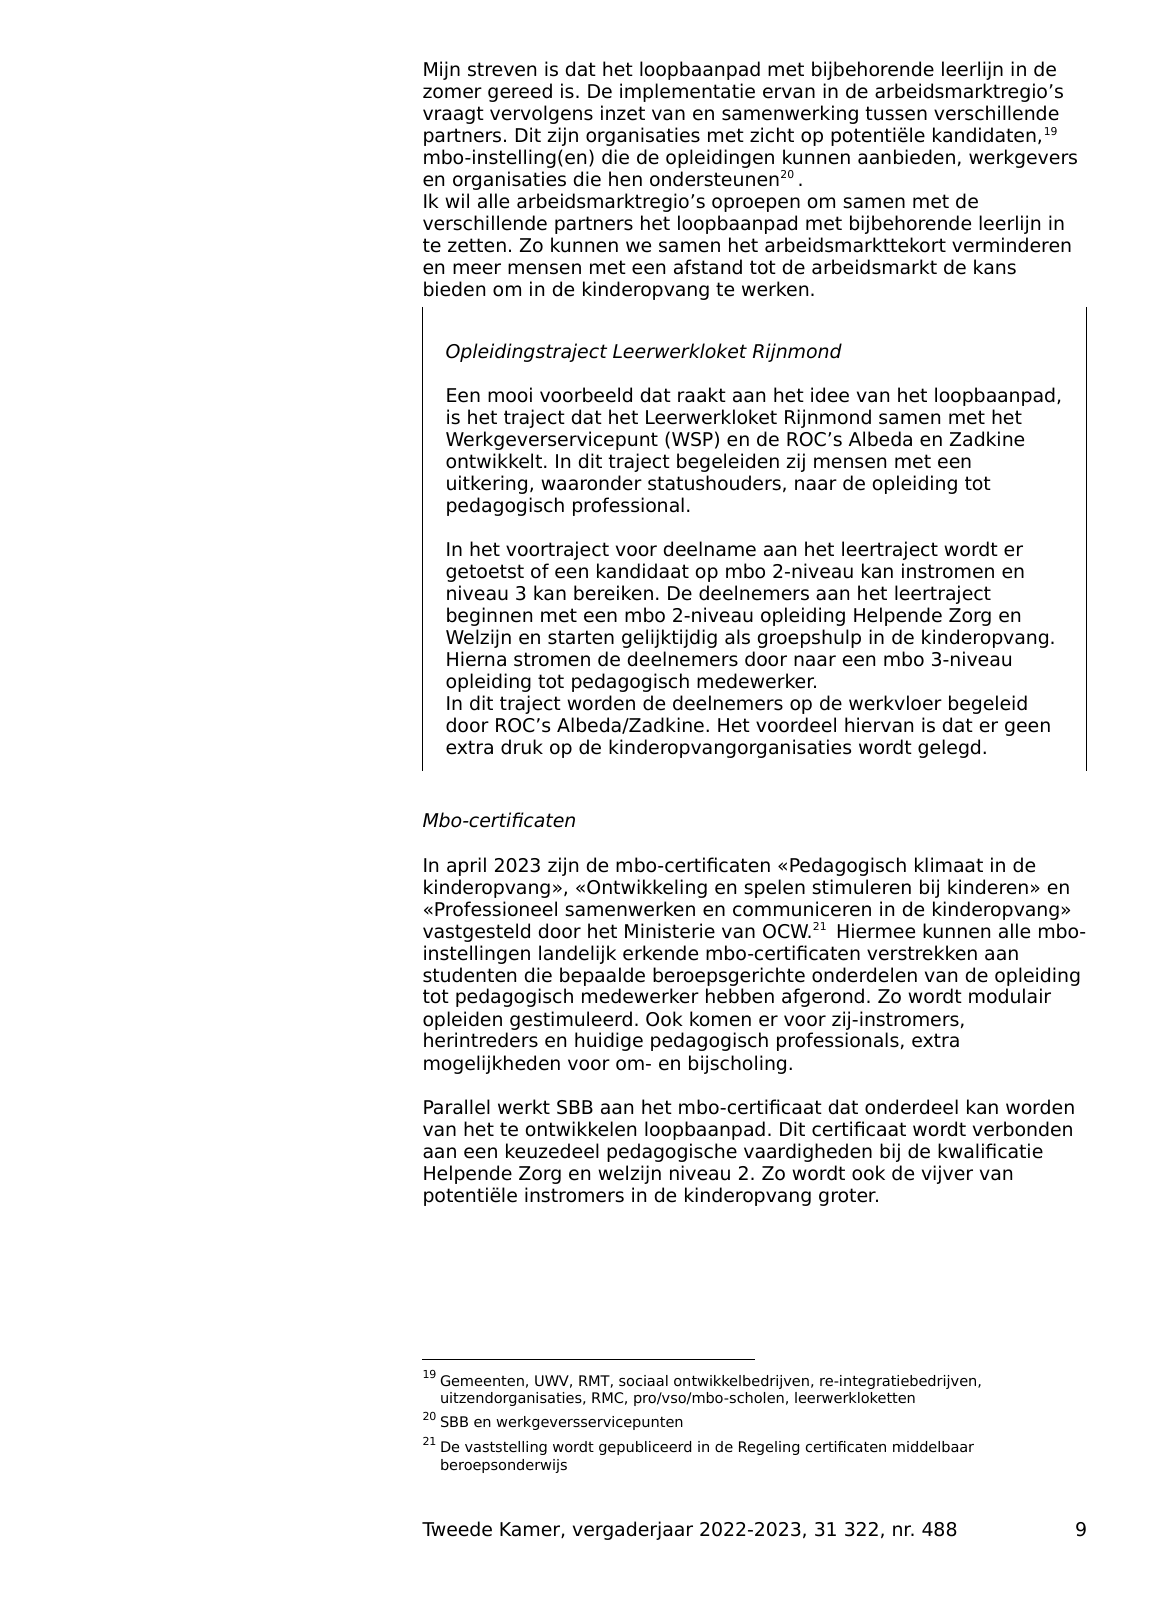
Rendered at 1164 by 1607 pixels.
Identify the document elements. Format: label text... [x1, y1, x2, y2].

text Mijn streven is dat het loopbaanpad met bijbehorende leerlijn in de zomer gereed is. De implementatie ervan in de arbeidsmarktregio’s vraagt vervolgens inzet van en samenwerking tussen verschillende partners. Dit zijn organisaties met zicht op potentiële kandidaten, mbo-instelling(en) die de opleidingen kunnen aanbieden, werkgevers en organisaties die hen ondersteunen. [422, 59, 1087, 191]
table_header Opleidingstraject Leerwerkloket Rijnmond Een mooi voorbeeld dat raakt aan het idee van het loopbaanpad, is het traject dat het Leerwerkloket Rijnmond samen met het Werkgeverservicepunt (WSP) en de ROC’s Albeda en Zadkine ontwikkelt. In dit traject begeleiden zij mensen met een uitkering, waaronder statushouders, naar de opleiding tot pedagogisch professional. In het voortraject voor deelname aan het leertraject wordt er getoetst of een kandidaat op mbo 2-niveau kan instromen en niveau 3 kan bereiken. De deelnemers aan het leertraject beginnen met een mbo 2-niveau opleiding Helpende Zorg en Welzijn en starten gelijktijdig als groepshulp in de kinderopvang. Hierna stromen de deelnemers door naar een mbo 3-niveau opleiding tot pedagogisch medewerker. In dit traject worden de deelnemers op de werkvloer begeleid door ROC’s Albeda/Zadkine. Het voordeel hiervan is dat er geen extra druk op de kinderopvangorganisaties wordt gelegd. [423, 307, 1086, 771]
text Ik wil alle arbeidsmarktregio’s oproepen om samen met de verschillende partners het loopbaanpad met bijbehorende leerlijn in te zetten. Zo kunnen we samen het arbeidsmarkttekort verminderen en meer mensen met een afstand tot de arbeidsmarkt de kans bieden om in de kinderopvang te werken. [422, 191, 1087, 301]
text De vaststelling wordt gepubliceerd in de Regeling certificaten middelbaar beroepsonderwijs [422, 1435, 1087, 1474]
subtitle Mbo-certificaten [422, 810, 1087, 832]
text SBB en werkgeversservicepunten [422, 1410, 1087, 1432]
text Parallel werkt SBB aan het mbo-certificaat dat onderdeel kan worden van het te ontwikkelen loopbaanpad. Dit certificaat wordt verbonden aan een keuzedeel pedagogische vaardigheden bij de kwalificatie Helpende Zorg en welzijn niveau 2. Zo wordt ook de vijver van potentiële instromers in de kinderopvang groter. [422, 1097, 1087, 1206]
text In april 2023 zijn de mbo-certificaten «Pedagogisch klimaat in de kinderopvang», «Ontwikkeling en spelen stimuleren bij kinderen» en «Professioneel samenwerken en communiceren in de kinderopvang» vastgesteld door het Ministerie van OCW. Hiermee kunnen alle mbo-instellingen landelijk erkende mbo-certificaten verstrekken aan studenten die bepaalde beroepsgerichte onderdelen van de opleiding tot pedagogisch medewerker hebben afgerond. Zo wordt modulair opleiden gestimuleerd. Ook komen er voor zij-instromers, herintreders en huidige pedagogisch professionals, extra mogelijkheden voor om- en bijscholing. [422, 854, 1087, 1074]
text Gemeenten, UWV, RMT, sociaal ontwikkelbedrijven, re-integratiebedrijven, uitzendorganisaties, RMC, pro/vso/mbo-scholen, leerwerkloketten [422, 1368, 1087, 1407]
